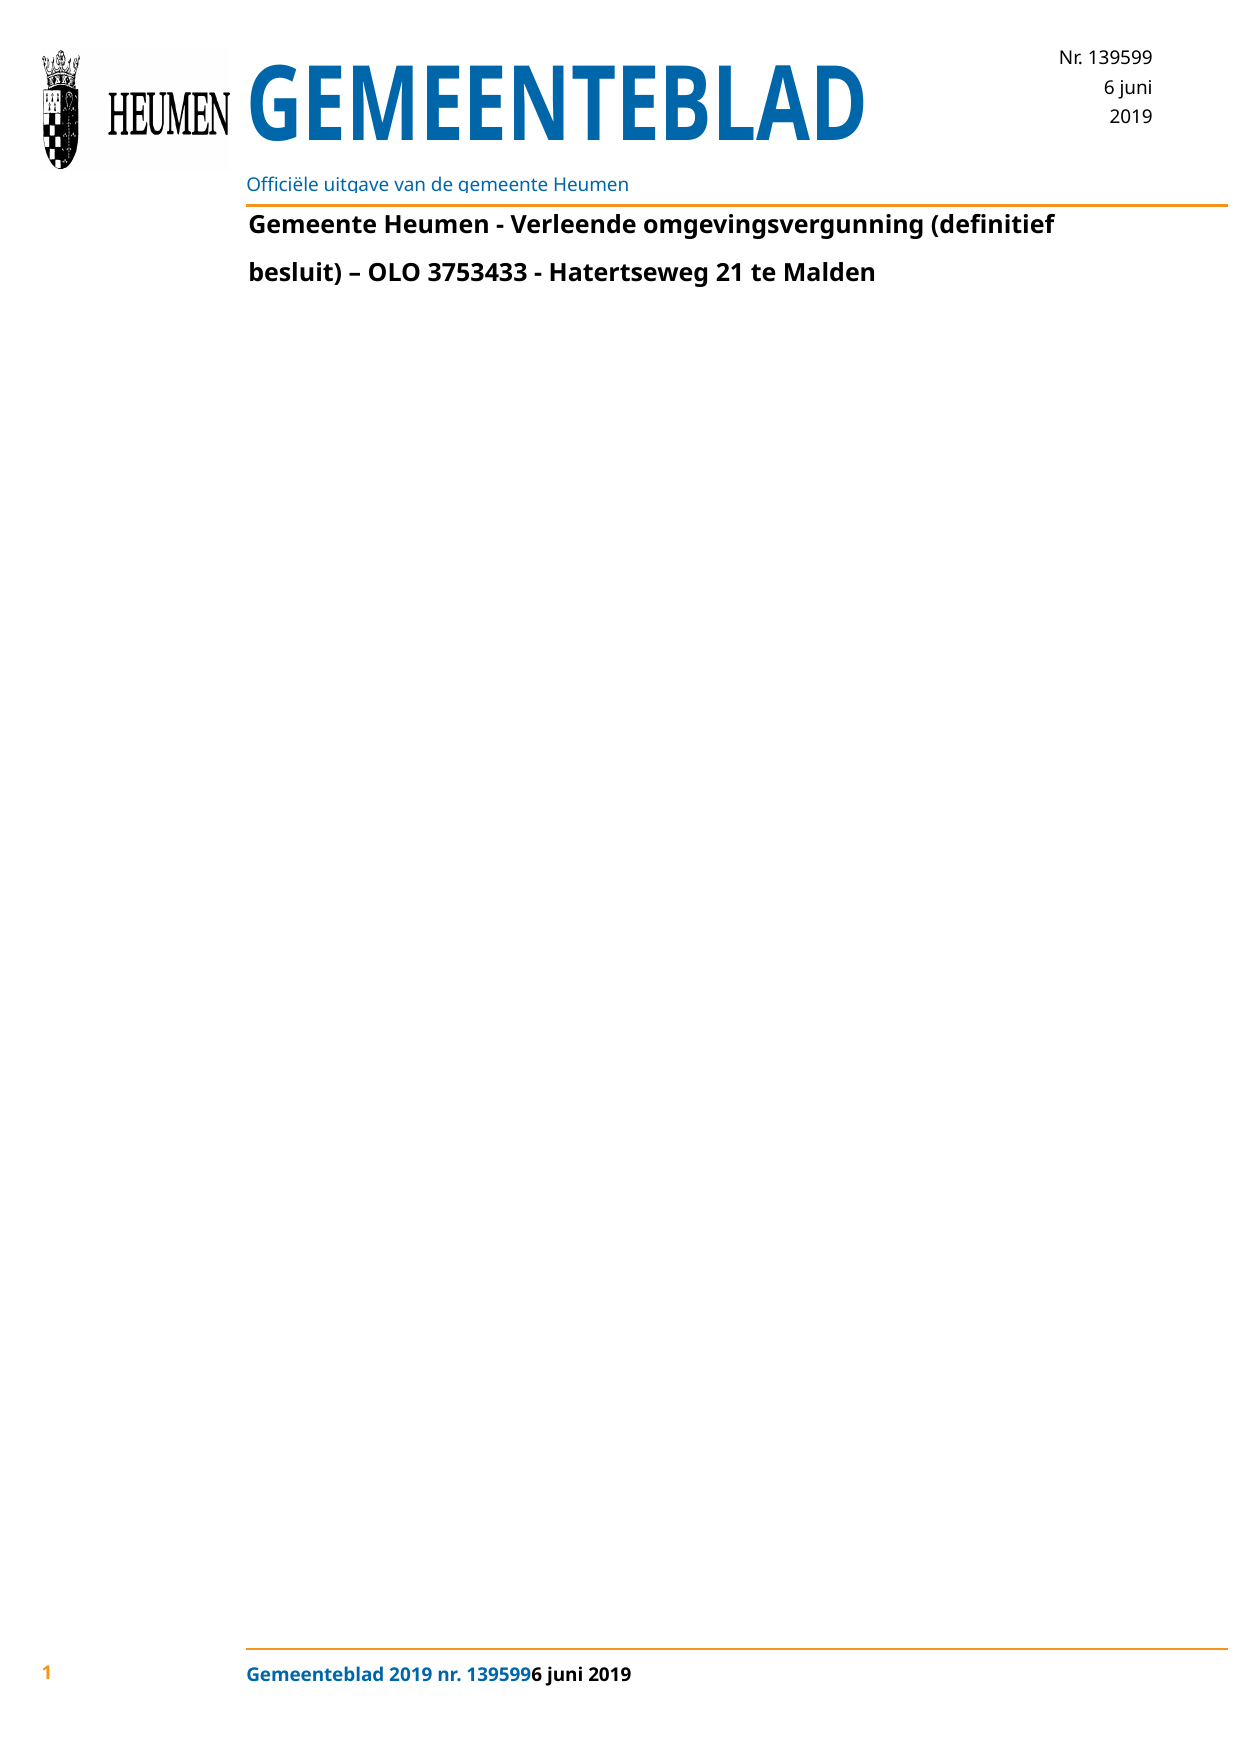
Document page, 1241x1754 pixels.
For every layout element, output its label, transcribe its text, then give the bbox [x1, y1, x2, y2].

text Gemeente Heumen - Verleende omgevingsvergunning (definitief besluit) – OLO 3753433 - Hatertseweg 21 te Malden [248, 207, 1152, 288]
picture [41, 47, 231, 172]
